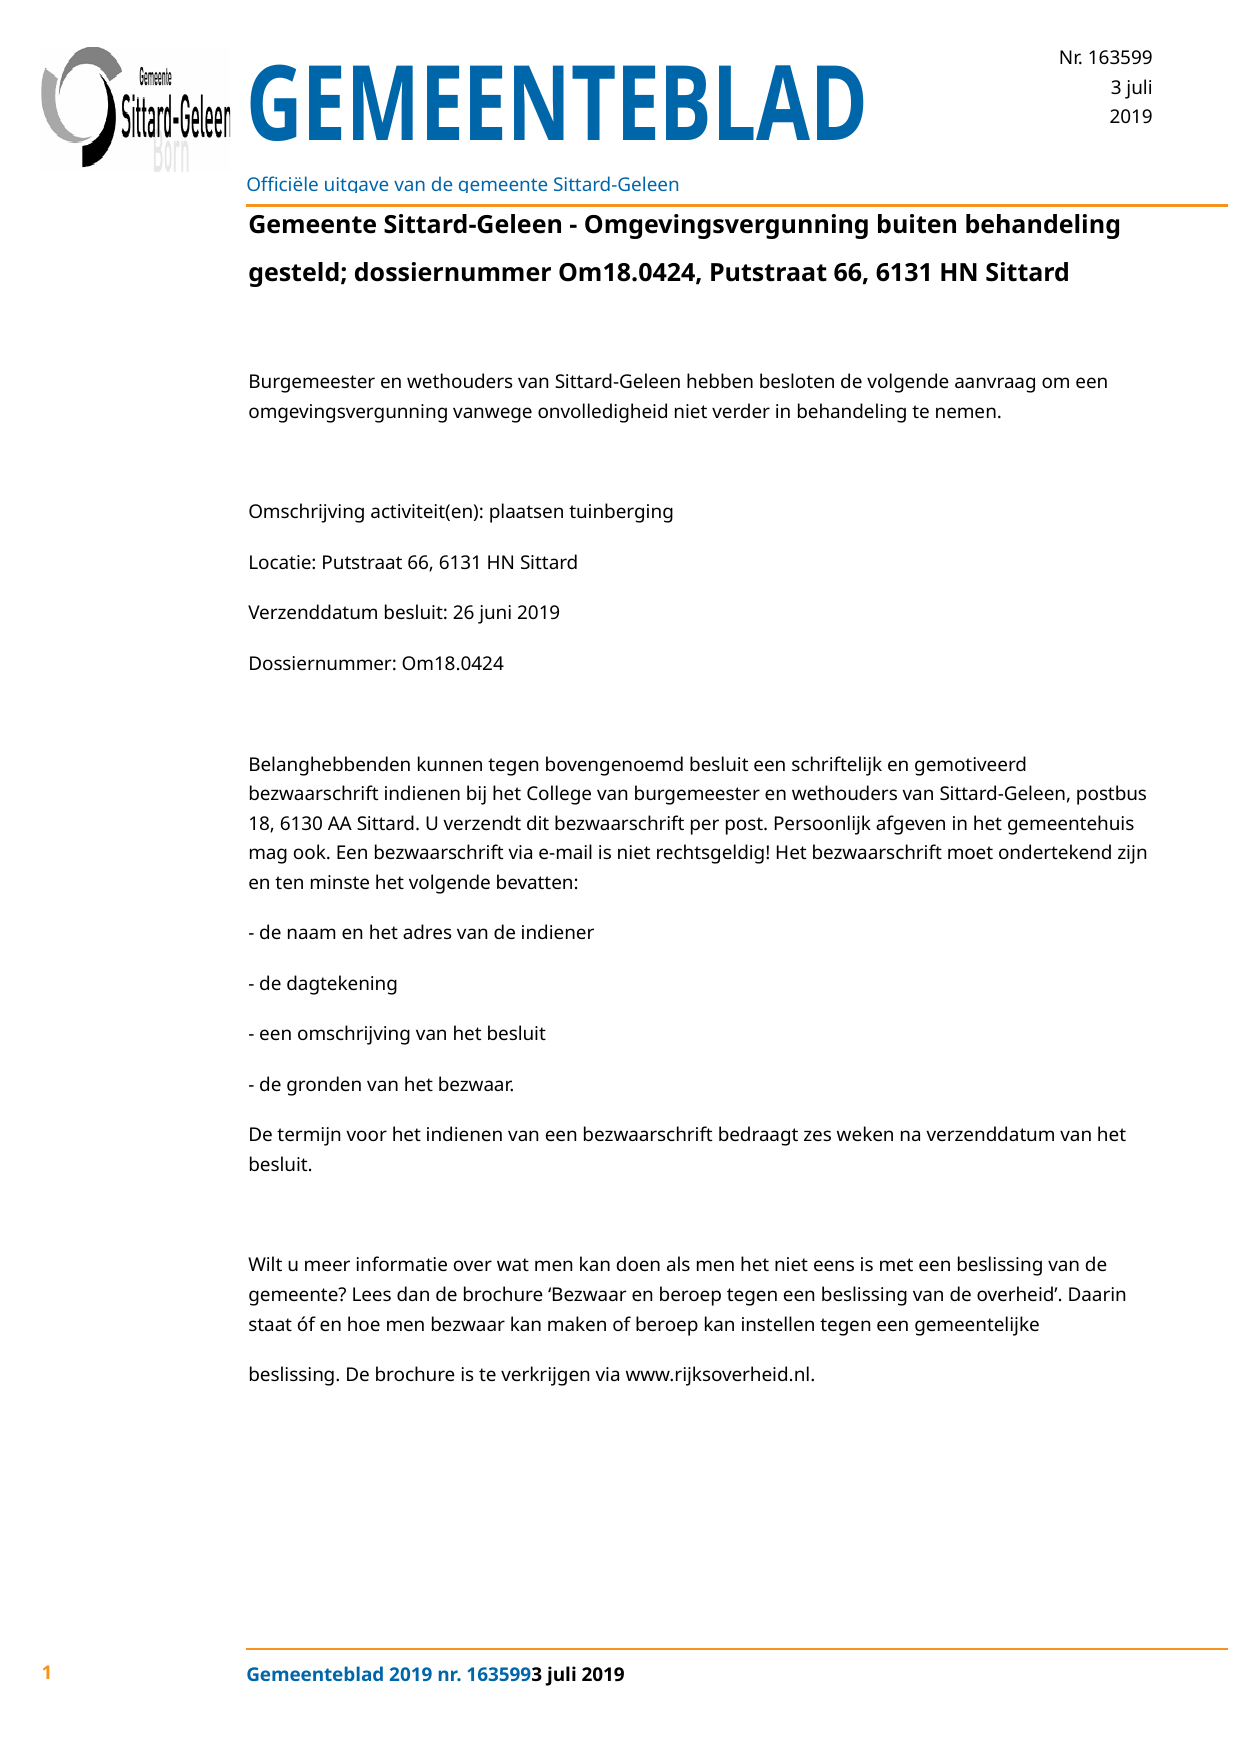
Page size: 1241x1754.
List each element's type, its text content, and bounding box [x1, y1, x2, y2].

text - de naam en het adres van de indiener [248, 919, 1152, 945]
text Locatie: Putstraat 66, 6131 HN Sittard [248, 549, 1152, 575]
picture [41, 47, 231, 172]
text Verzenddatum besluit: 26 juni 2019 [248, 599, 1152, 625]
text Wilt u meer informatie over wat men kan doen als men het niet eens is met een beslissing van de gemeente? Lees dan de brochure ‘Bezwaar en beroep tegen een beslissing van de overheid’. Daarin staat óf en hoe men bezwaar kan maken of beroep kan instellen tegen een gemeentelijke [248, 1252, 1152, 1337]
text - de dagtekening [248, 970, 1152, 996]
text beslissing. De brochure is te verkrijgen via www.rijksoverheid.nl. [248, 1361, 1152, 1387]
text Belanghebbenden kunnen tegen bovengenoemd besluit een schriftelijk en gemotiveerd bezwaarschrift indienen bij het College van burgemeester en wethouders van Sittard-Geleen, postbus 18, 6130 AA Sittard. U verzendt dit bezwaarschrift per post. Persoonlijk afgeven in het gemeentehuis mag ook. Een bezwaarschrift via e-mail is niet rechtsgeldig! Het bezwaarschrift moet ondertekend zijn en ten minste het volgende bevatten: [248, 751, 1152, 895]
text Dossiernummer: Om18.0424 [248, 650, 1152, 676]
text - een omschrijving van het besluit [248, 1020, 1152, 1046]
text Omschrijving activiteit(en): plaatsen tuinberging [248, 499, 1152, 524]
text - de gronden van het bezwaar. [248, 1071, 1152, 1097]
text Burgemeester en wethouders van Sittard-Geleen hebben besloten de volgende aanvraag om een omgevingsvergunning vanwege onvolledigheid niet verder in behandeling te nemen. [248, 368, 1152, 424]
text Gemeente Sittard-Geleen - Omgevingsvergunning buiten behandeling gesteld; dossiernummer Om18.0424, Putstraat 66, 6131 HN Sittard [248, 207, 1152, 288]
text De termijn voor het indienen van een bezwaarschrift bedraagt zes weken na verzenddatum van het besluit. [248, 1121, 1152, 1177]
